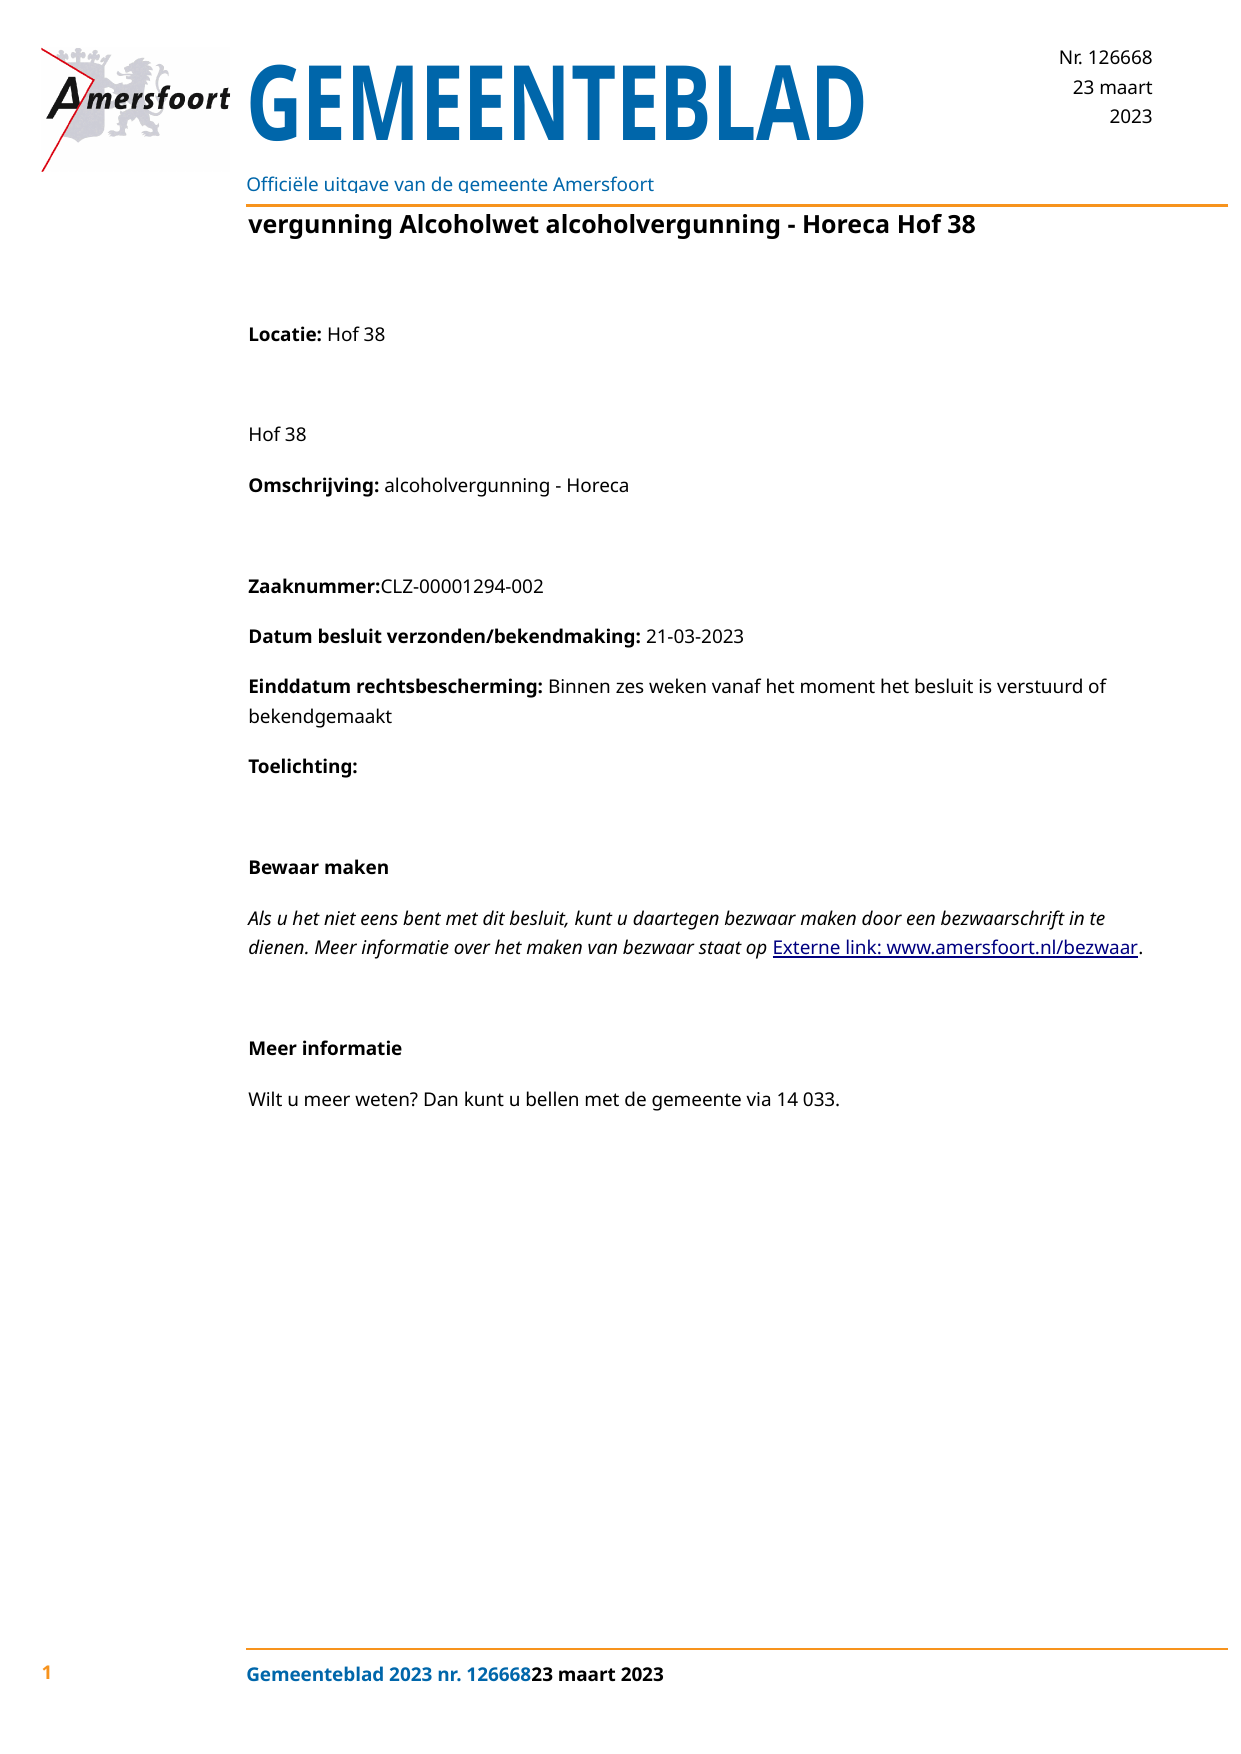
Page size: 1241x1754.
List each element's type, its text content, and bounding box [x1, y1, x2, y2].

text Zaaknummer:CLZ-00001294-002 [248, 573, 1152, 598]
text Datum besluit verzonden/bekendmaking: 21-03-2023 [248, 623, 1152, 649]
text Einddatum rechtsbescherming: Binnen zes weken vanaf het moment het besluit is verstuurd of bekendgemaakt [248, 674, 1152, 729]
text Meer informatie [248, 1035, 1152, 1061]
picture [41, 47, 231, 172]
text Hof 38 [248, 422, 1152, 447]
text Bewaar maken [248, 854, 1152, 880]
text Locatie: Hof 38 [248, 321, 1152, 346]
text Wilt u meer weten? Dan kunt u bellen met de gemeente via 14 033. [248, 1086, 1152, 1111]
text vergunning Alcoholwet alcoholvergunning - Horeca Hof 38 [248, 207, 1152, 241]
text Als u het niet eens bent met dit besluit, kunt u daartegen bezwaar maken door een bezwaarschrift in te dienen. Meer informatie over het maken van bezwaar staat op Externe link: www.amersfoort.nl/bezwaar. [248, 905, 1152, 960]
text Toelichting: [248, 754, 1152, 779]
text Omschrijving: alcoholvergunning - Horeca [248, 472, 1152, 498]
